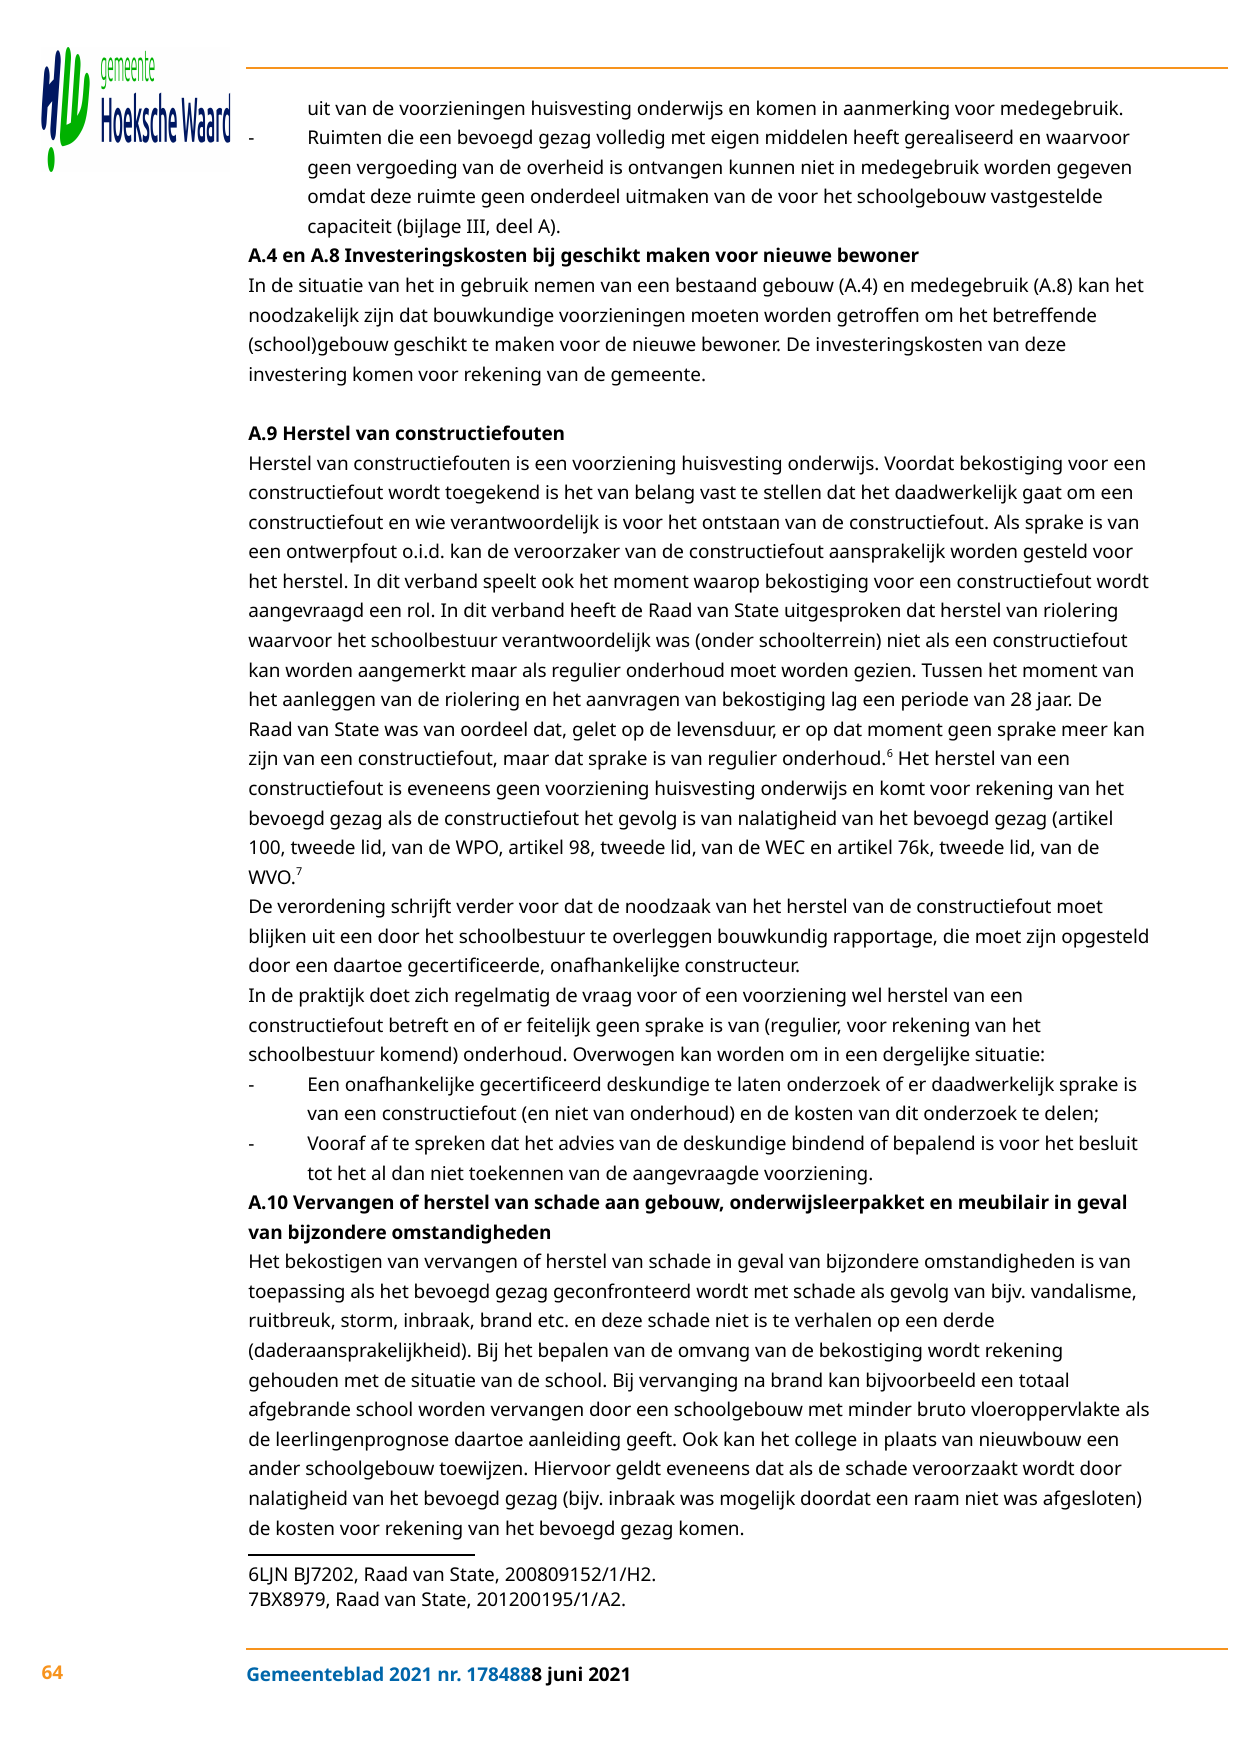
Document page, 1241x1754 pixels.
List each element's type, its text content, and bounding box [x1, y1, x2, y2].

text LJN BJ7202, Raad van State, 200809152/1/H2. [248, 1561, 1152, 1586]
text In de situatie van het in gebruik nemen van een bestaand gebouw (A.4) en medegebruik (A.8) kan het noodzakelijk zijn dat bouwkundige voorzieningen moeten worden getroffen om het betreffende (school)gebouw geschikt te maken voor de nieuwe bewoner. De investeringskosten van deze investering komen voor rekening van de gemeente. [248, 272, 1152, 387]
text Herstel van constructiefouten is een voorziening huisvesting onderwijs. Voordat bekostiging voor een constructiefout wordt toegekend is het van belang vast te stellen dat het daadwerkelijk gaat om een constructiefout en wie verantwoordelijk is voor het ontstaan van de constructiefout. Als sprake is van een ontwerpfout o.i.d. kan de veroorzaker van de constructiefout aansprakelijk worden gesteld voor het herstel. In dit verband speelt ook het moment waarop bekostiging voor een constructiefout wordt aangevraagd een rol. In dit verband heeft de Raad van State uitgesproken dat herstel van riolering waarvoor het schoolbestuur verantwoordelijk was (onder schoolterrein) niet als een constructiefout kan worden aangemerkt maar als regulier onderhoud moet worden gezien. Tussen het moment van het aanleggen van de riolering en het aanvragen van bekostiging lag een periode van 28 jaar. De Raad van State was van oordeel dat, gelet op de levensduur, er op dat moment geen sprake meer kan zijn van een constructiefout, maar dat sprake is van regulier onderhoud. Het herstel van een constructiefout is eveneens geen voorziening huisvesting onderwijs en komt voor rekening van het bevoegd gezag als de constructiefout het gevolg is van nalatigheid van het bevoegd gezag (artikel 100, tweede lid, van de WPO, artikel 98, tweede lid, van de WEC en artikel 76k, tweede lid, van de WVO. [248, 450, 1152, 890]
list Een onafhankelijke gecertificeerd deskundige te laten onderzoek of er daadwerkelijk sprake is van een constructiefout (en niet van onderhoud) en de kosten van dit onderzoek te delen; [248, 1071, 1152, 1126]
text BX8979, Raad van State, 201200195/1/A2. [248, 1586, 1152, 1612]
text A.10 Vervangen of herstel van schade aan gebouw, onderwijsleerpakket en meubilair in geval van bijzondere omstandigheden [248, 1189, 1152, 1245]
text Het bekostigen van vervangen of herstel van schade in geval van bijzondere omstandigheden is van toepassing als het bevoegd gezag geconfronteerd wordt met schade als gevolg van bijv. vandalisme, ruitbreuk, storm, inbraak, brand etc. en deze schade niet is te verhalen op een derde (daderaansprakelijkheid). Bij het bepalen van de omvang van de bekostiging wordt rekening gehouden met de situatie van de school. Bij vervanging na brand kan bijvoorbeeld een totaal afgebrande school worden vervangen door een schoolgebouw met minder bruto vloeroppervlakte als de leerlingenprognose daartoe aanleiding geeft. Ook kan het college in plaats van nieuwbouw een ander schoolgebouw toewijzen. Hiervoor geldt eveneens dat als de schade veroorzaakt wordt door nalatigheid van het bevoegd gezag (bijv. inbraak was mogelijk doordat een raam niet was afgesloten) de kosten voor rekening van het bevoegd gezag komen. [248, 1248, 1152, 1541]
list uit van de voorzieningen huisvesting onderwijs en komen in aanmerking voor medegebruik. [248, 95, 1152, 121]
picture [41, 47, 231, 172]
text A.4 en A.8 Investeringskosten bij geschikt maken voor nieuwe bewoner [248, 243, 1152, 268]
text In de praktijk doet zich regelmatig de vraag voor of een voorziening wel herstel van een constructiefout betreft en of er feitelijk geen sprake is van (regulier, voor rekening van het schoolbestuur komend) onderhoud. Overwogen kan worden om in een dergelijke situatie: [248, 982, 1152, 1067]
text De verordening schrijft verder voor dat de noodzaak van het herstel van de constructiefout moet blijken uit een door het schoolbestuur te overleggen bouwkundig rapportage, die moet zijn opgesteld door een daartoe gecertificeerde, onafhankelijke constructeur. [248, 893, 1152, 978]
text A.9 Herstel van constructiefouten [248, 420, 1152, 446]
list Vooraf af te spreken dat het advies van de deskundige bindend of bepalend is voor het besluit tot het al dan niet toekennen van de aangevraagde voorziening. [248, 1130, 1152, 1186]
list Ruimten die een bevoegd gezag volledig met eigen middelen heeft gerealiseerd en waarvoor geen vergoeding van de overheid is ontvangen kunnen niet in medegebruik worden gegeven omdat deze ruimte geen onderdeel uitmaken van de voor het schoolgebouw vastgestelde capaciteit (bijlage III, deel A). [248, 124, 1152, 239]
